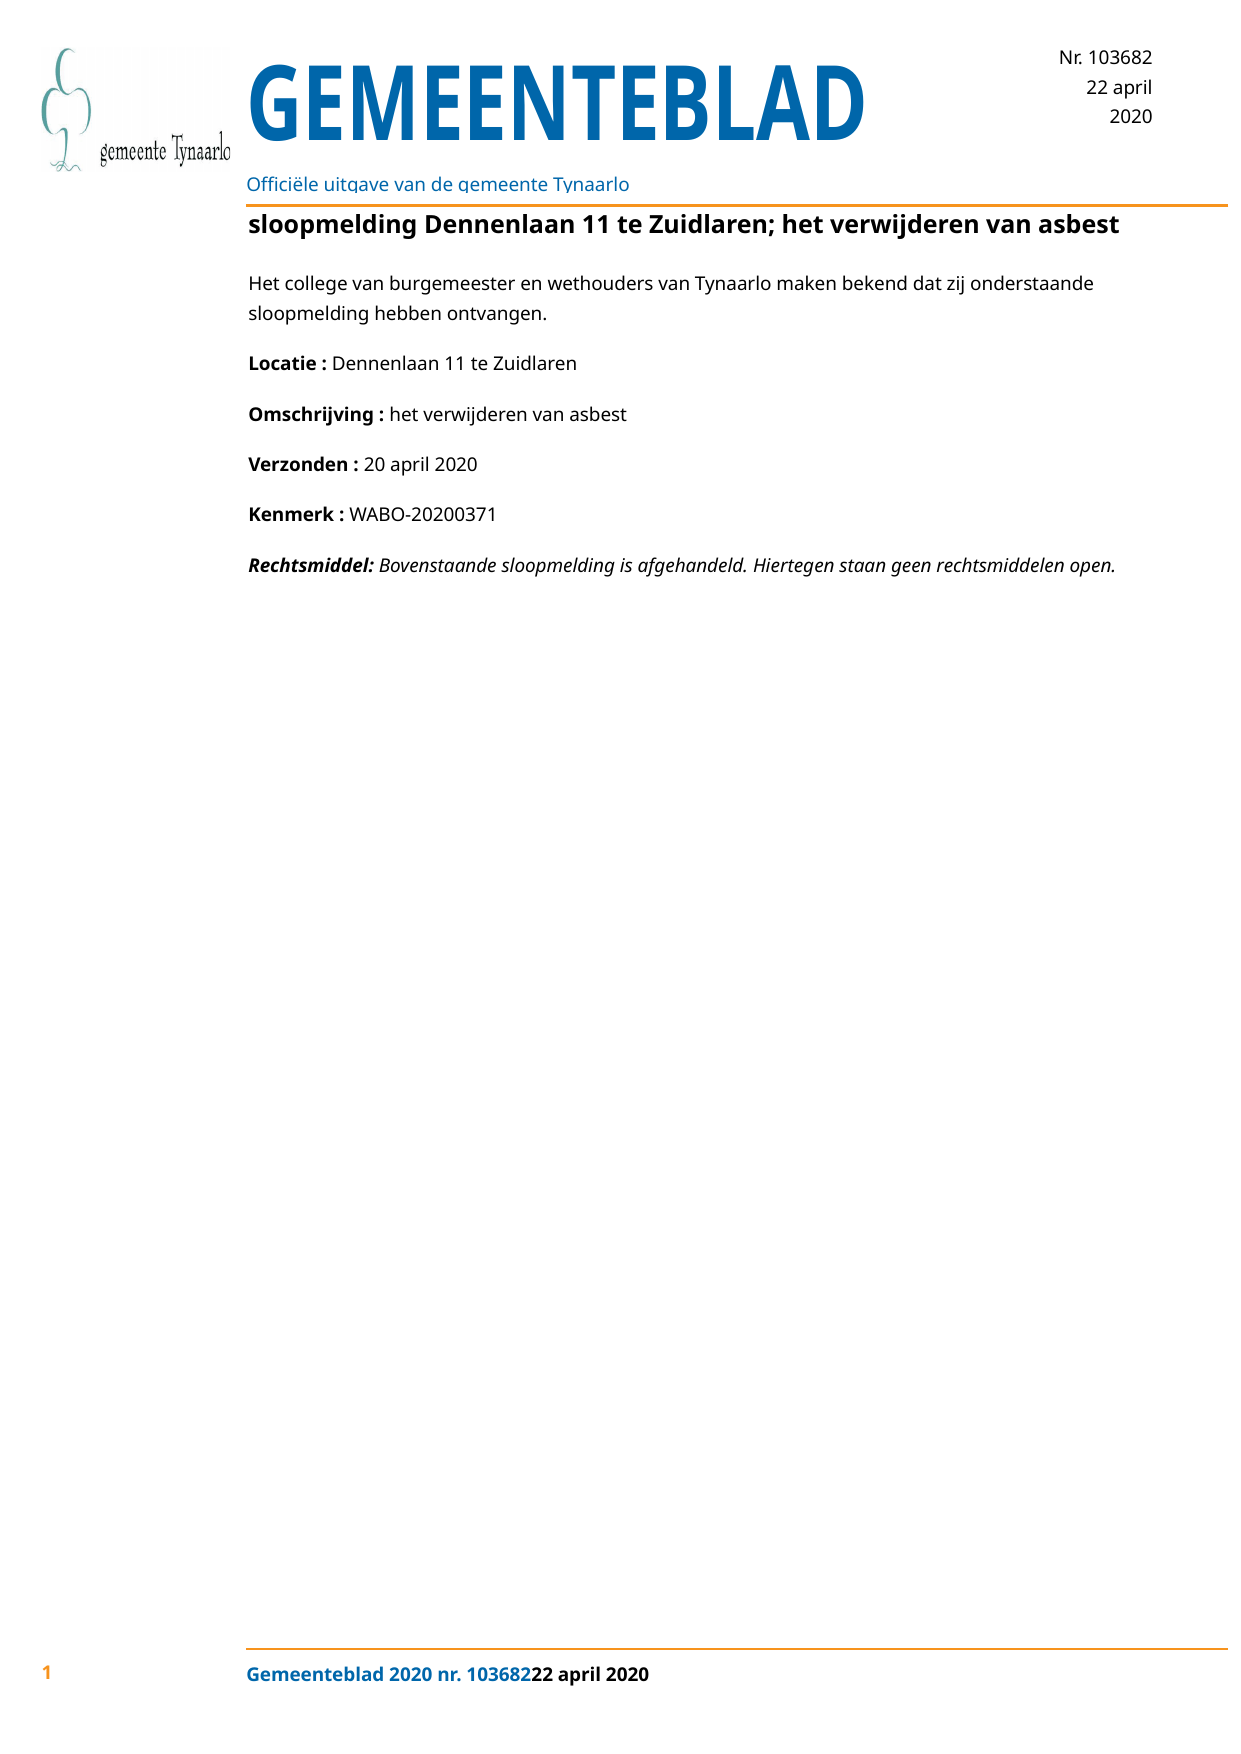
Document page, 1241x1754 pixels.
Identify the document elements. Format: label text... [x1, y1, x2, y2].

text Rechtsmiddel: Bovenstaande sloopmelding is afgehandeld. Hiertegen staan geen rechtsmiddelen open. [248, 552, 1152, 578]
text Kenmerk : WABO-20200371 [248, 502, 1152, 527]
text sloopmelding Dennenlaan 11 te Zuidlaren; het verwijderen van asbest [248, 207, 1152, 241]
text Omschrijving : het verwijderen van asbest [248, 401, 1152, 426]
text Het college van burgemeester en wethouders van Tynaarlo maken bekend dat zij onderstaande sloopmelding hebben ontvangen. [248, 270, 1152, 326]
picture [41, 47, 231, 172]
text Verzonden : 20 april 2020 [248, 451, 1152, 477]
text Locatie : Dennenlaan 11 te Zuidlaren [248, 350, 1152, 376]
